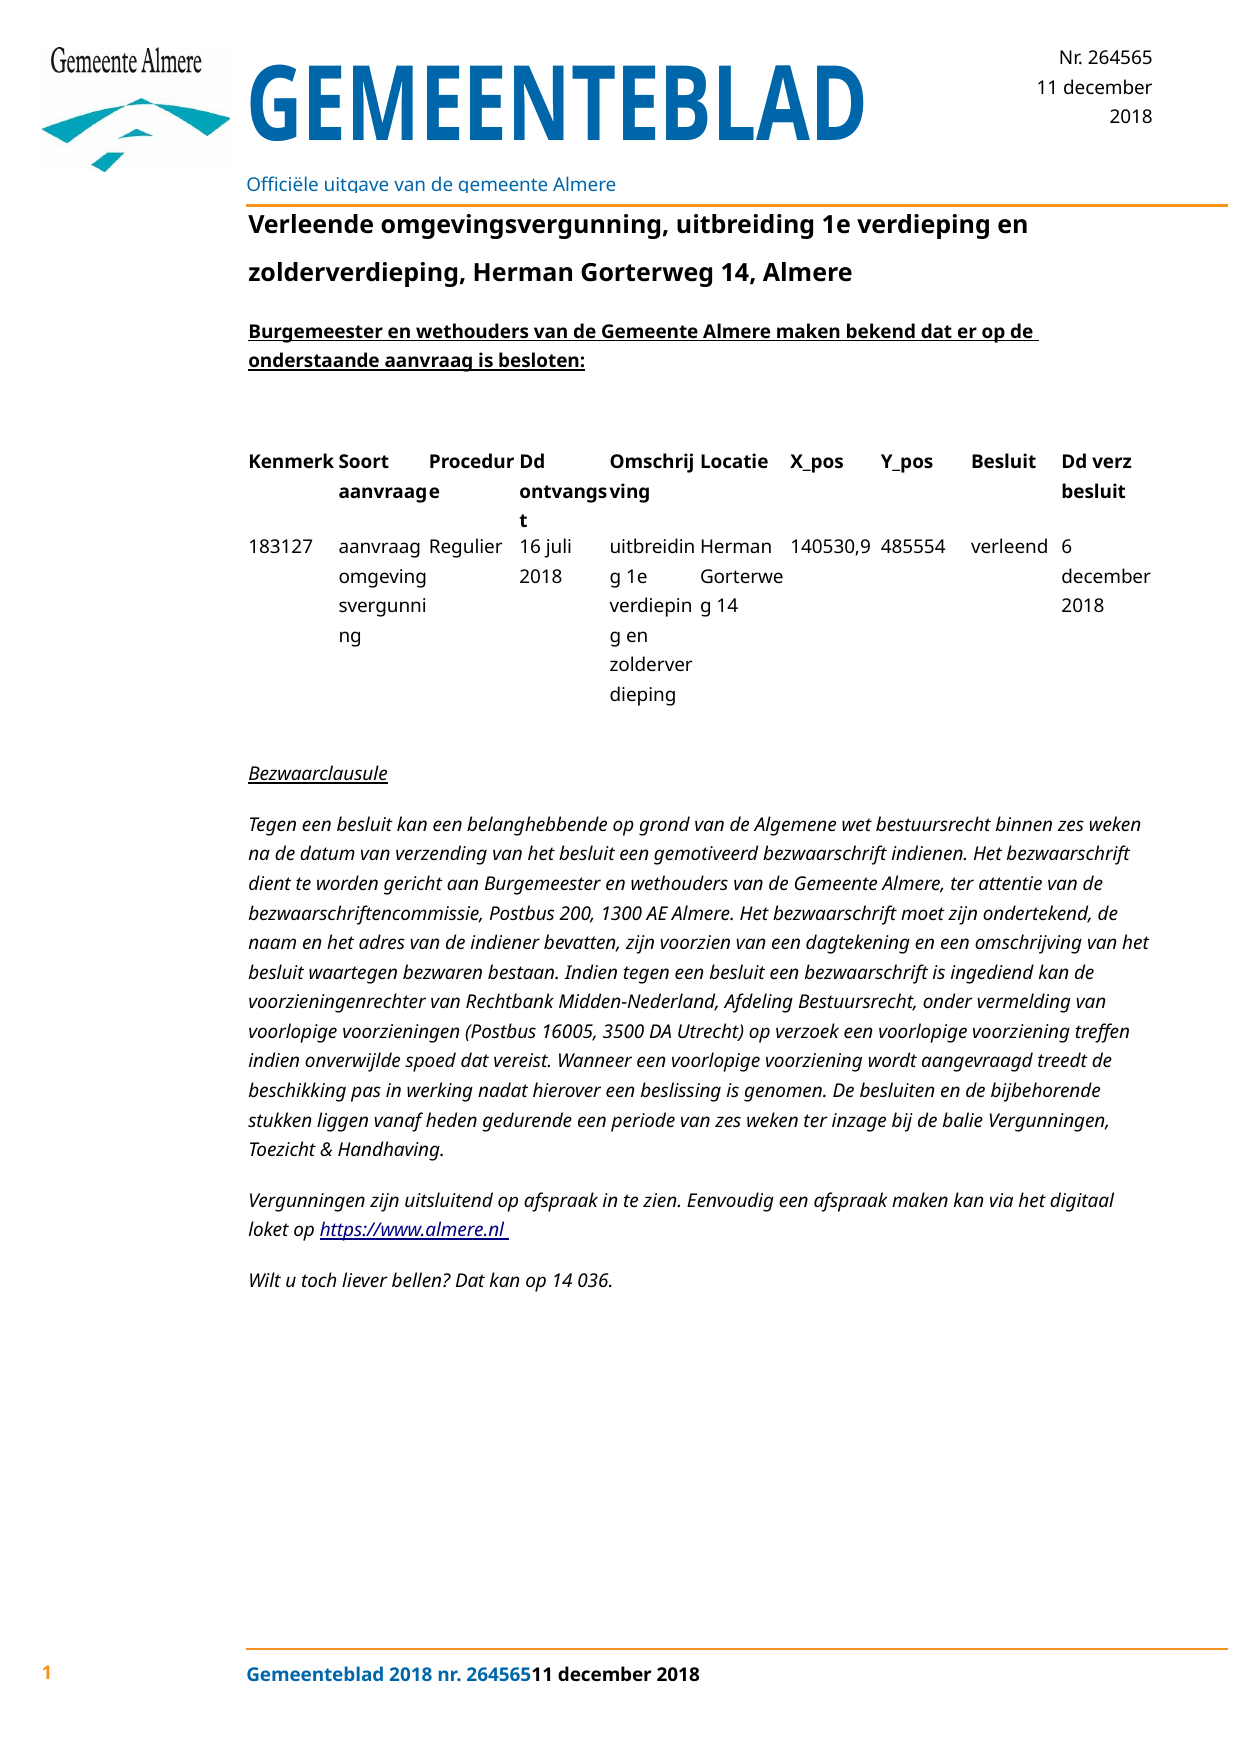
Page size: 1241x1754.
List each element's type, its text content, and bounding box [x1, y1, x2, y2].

table_header Procedure [429, 449, 519, 533]
table_header Dd verz besluit [1061, 449, 1152, 533]
text Verleende omgevingsvergunning, uitbreiding 1e verdieping en zolderverdieping, Herman Gorterweg 14, Almere [248, 207, 1152, 288]
table_cell 485554 [881, 533, 971, 707]
table_cell 16 juli 2018 [519, 533, 609, 707]
table_cell Herman Gorterweg 14 [700, 533, 790, 707]
table_header X_pos [790, 449, 881, 533]
table_header Y_pos [881, 449, 971, 533]
table_header Soort aanvraag [338, 449, 429, 533]
text Vergunningen zijn uitsluitend op afspraak in te zien. Eenvoudig een afspraak maken kan via het digitaal loket op https://www.almere.nl [248, 1187, 1152, 1242]
table_cell Regulier [429, 533, 519, 707]
table_cell 140530,9 [790, 533, 881, 707]
table_header Dd ontvangst [519, 449, 609, 533]
table_cell uitbreiding 1e verdieping en zolderverdieping [609, 533, 700, 707]
text Bezwaarclausule [248, 761, 1152, 786]
table_header Kenmerk [248, 449, 338, 533]
text Tegen een besluit kan een belanghebbende op grond van de Algemene wet bestuursrecht binnen zes weken na de datum van verzending van het besluit een gemotiveerd bezwaarschrift indienen. Het bezwaarschrift dient te worden gericht aan Burgemeester en wethouders van de Gemeente Almere, ter attentie van de bezwaarschriftencommissie, Postbus 200, 1300 AE Almere. Het bezwaarschrift moet zijn ondertekend, de naam en het adres van de indiener bevatten, zijn voorzien van een dagtekening en een omschrijving van het besluit waartegen bezwaren bestaan. Indien tegen een besluit een bezwaarschrift is ingediend kan de voorzieningenrechter van Rechtbank Midden-Nederland, Afdeling Bestuursrecht, onder vermelding van voorlopige voorzieningen (Postbus 16005, 3500 DA Utrecht) op verzoek een voorlopige voorziening treffen indien onverwijlde spoed dat vereist. Wanneer een voorlopige voorziening wordt aangevraagd treedt de beschikking pas in werking nadat hierover een beslissing is genomen. De besluiten en de bijbehorende stukken liggen vanaf heden gedurende een periode van zes weken ter inzage bij de balie Vergunningen, Toezicht & Handhaving. [248, 811, 1152, 1162]
table_header Locatie [700, 449, 790, 533]
text Burgemeester en wethouders van de Gemeente Almere maken bekend dat er op de onderstaande aanvraag is besloten: [248, 318, 1152, 373]
table_cell 6 december 2018 [1061, 533, 1152, 707]
table_cell aanvraag omgevingsvergunning [338, 533, 429, 707]
table_cell verleend [971, 533, 1061, 707]
table_header Omschrijving [609, 449, 700, 533]
picture [41, 47, 231, 172]
table_cell 183127 [248, 533, 338, 707]
text Wilt u toch liever bellen? Dat kan op 14 036. [248, 1267, 1152, 1293]
table_header Besluit [971, 449, 1061, 533]
